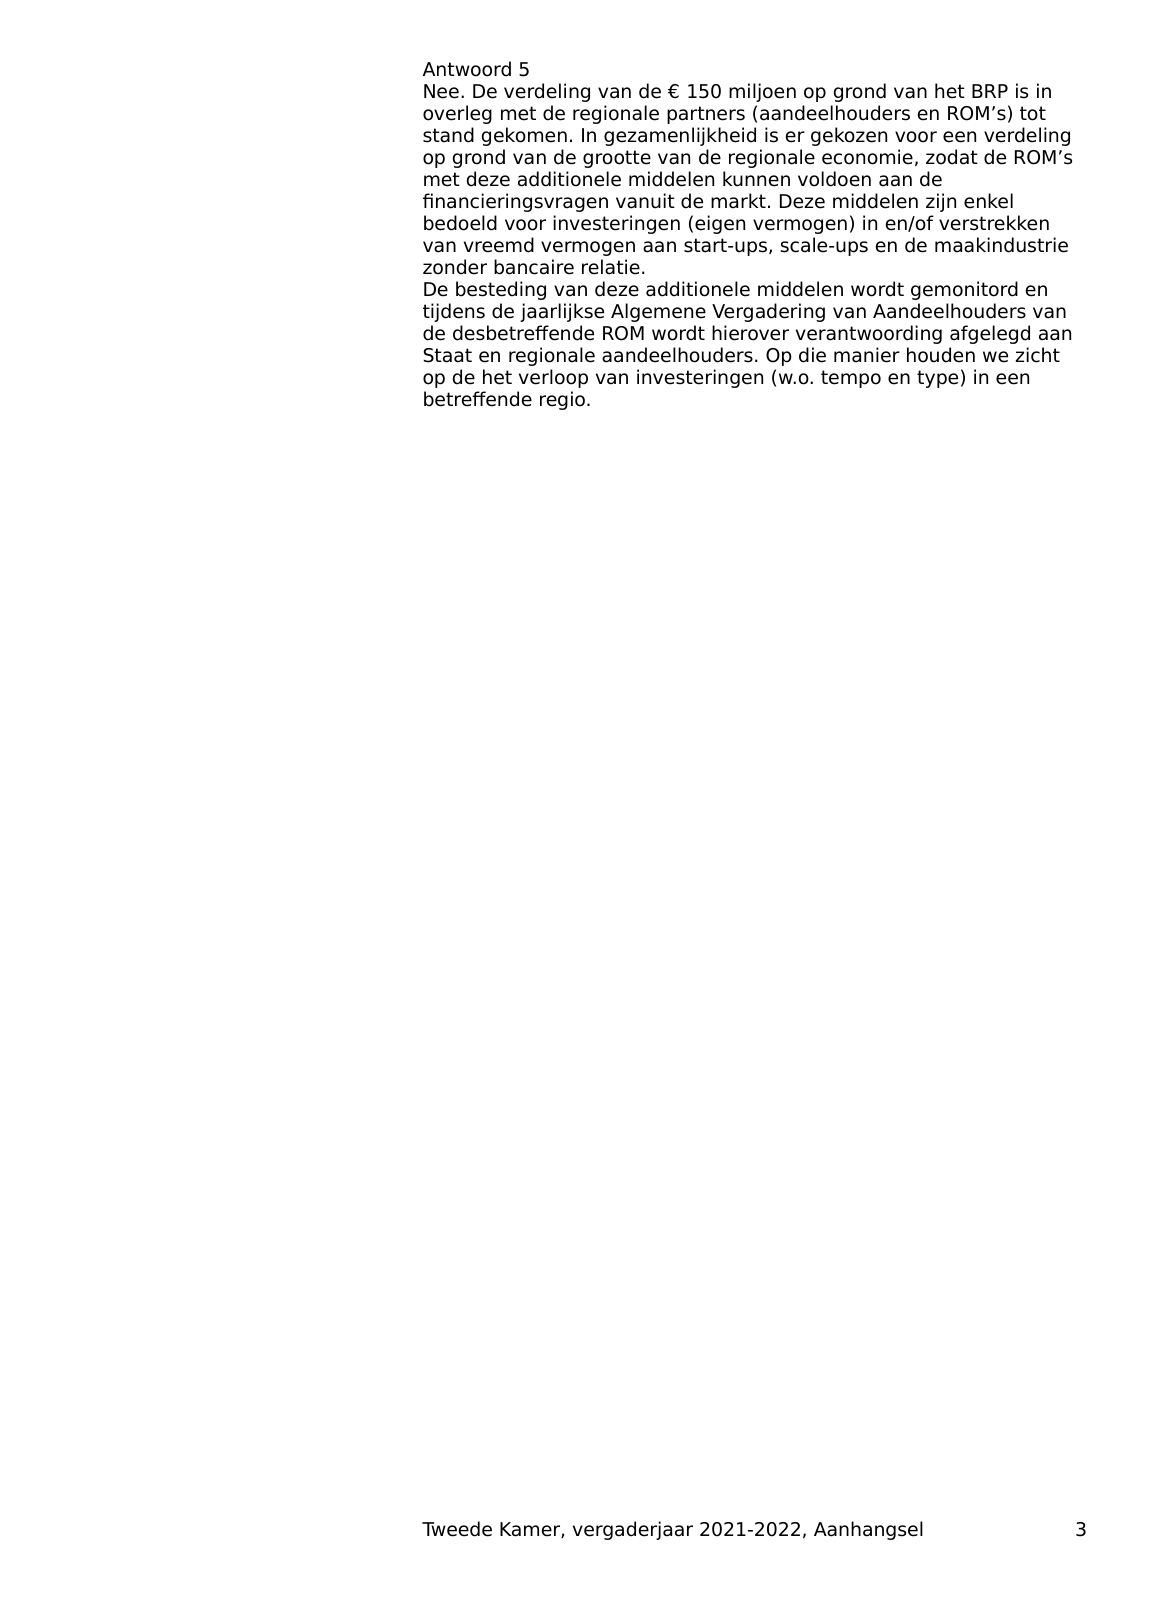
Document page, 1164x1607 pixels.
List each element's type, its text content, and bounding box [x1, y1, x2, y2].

text De besteding van deze additionele middelen wordt gemonitord en tijdens de jaarlijkse Algemene Vergadering van Aandeelhouders van de desbetreffende ROM wordt hierover verantwoording afgelegd aan Staat en regionale aandeelhouders. Op die manier houden we zicht op de het verloop van investeringen (w.o. tempo en type) in een betreffende regio. [422, 279, 1087, 411]
text Antwoord 5 [422, 59, 1087, 81]
text Nee. De verdeling van de € 150 miljoen op grond van het BRP is in overleg met de regionale partners (aandeelhouders en ROM’s) tot stand gekomen. In gezamenlijkheid is er gekozen voor een verdeling op grond van de grootte van de regionale economie, zodat de ROM’s met deze additionele middelen kunnen voldoen aan de financieringsvragen vanuit de markt. Deze middelen zijn enkel bedoeld voor investeringen (eigen vermogen) in en/of verstrekken van vreemd vermogen aan start-ups, scale-ups en de maakindustrie zonder bancaire relatie. [422, 81, 1087, 279]
